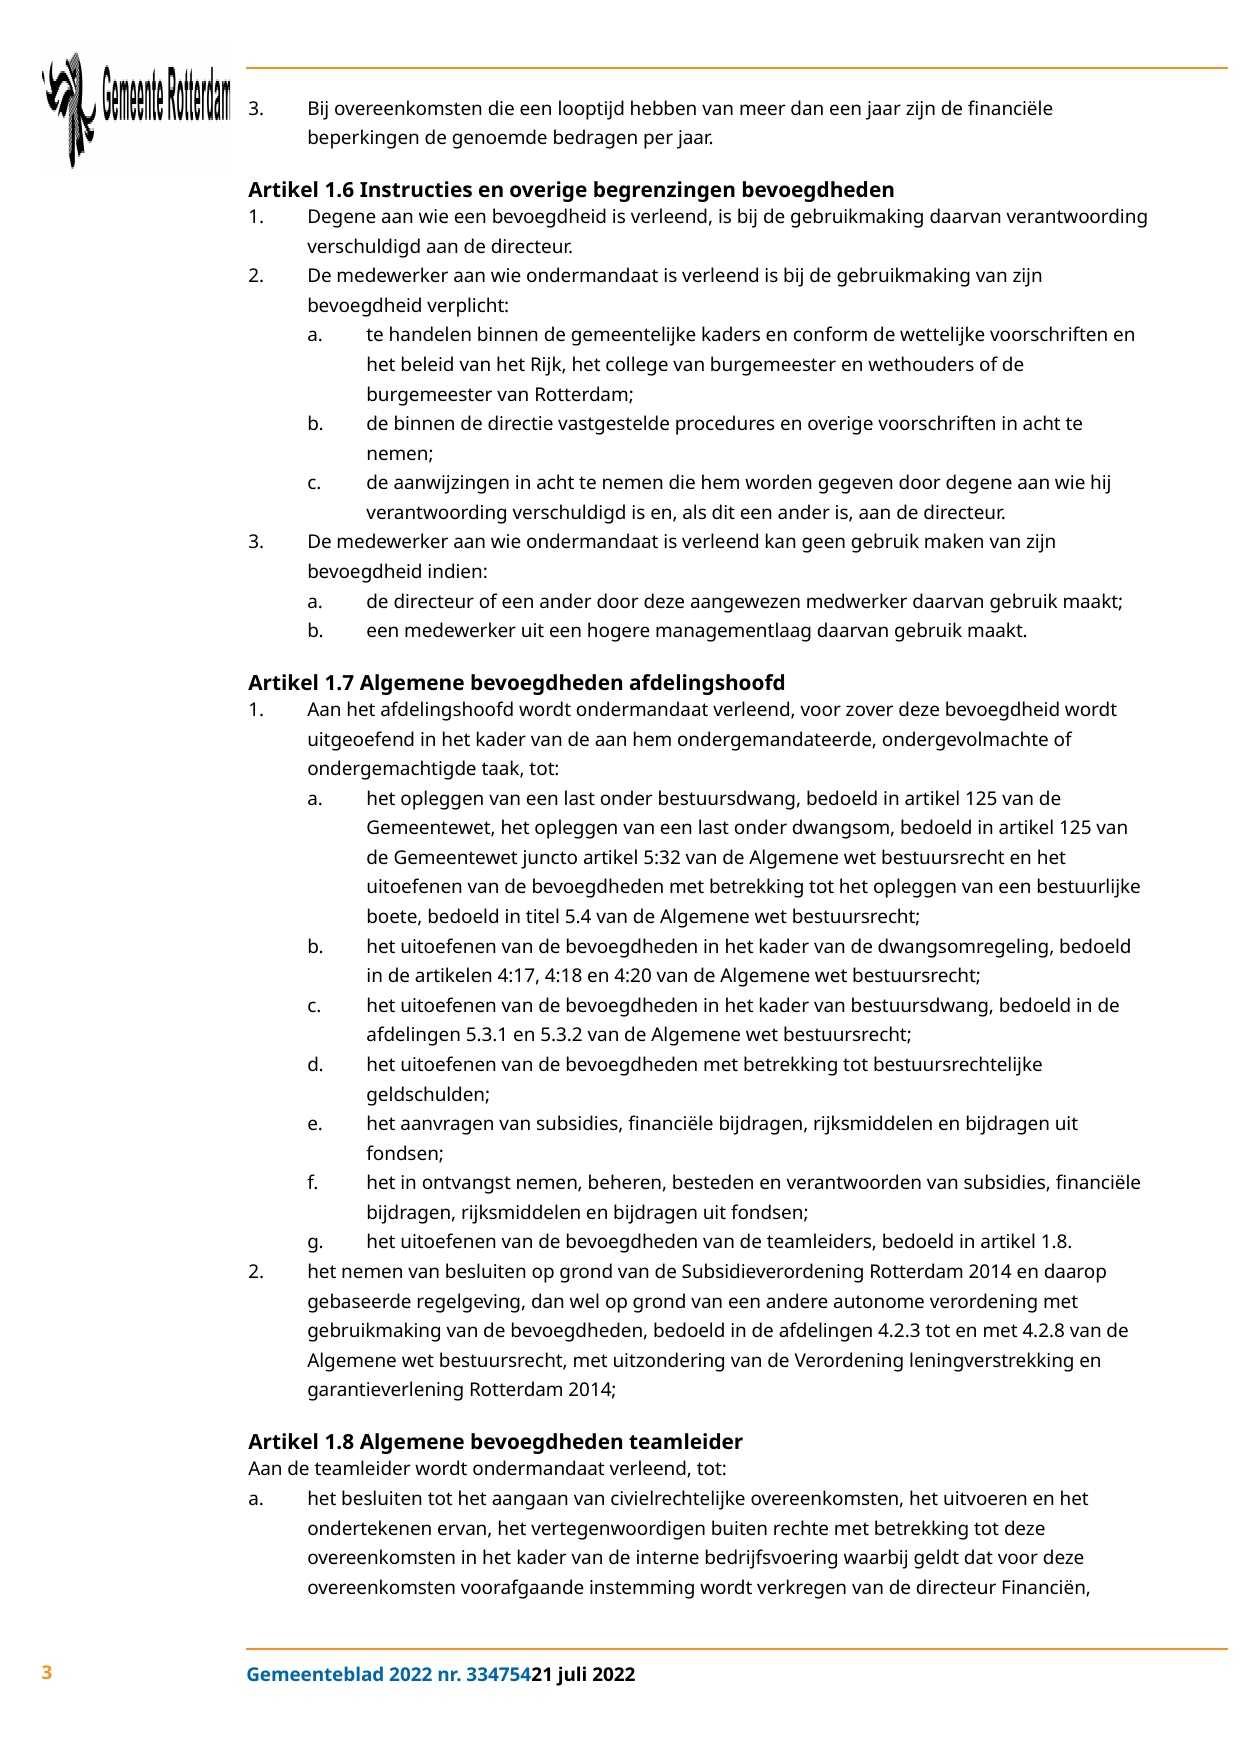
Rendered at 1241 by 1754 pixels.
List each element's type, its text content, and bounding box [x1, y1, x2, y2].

list te handelen binnen de gemeentelijke kaders en conform de wettelijke voorschriften en het beleid van het Rijk, het college van burgemeester en wethouders of de burgemeester van Rotterdam; [307, 322, 1152, 406]
picture [41, 47, 231, 172]
list de binnen de directie vastgestelde procedures en overige voorschriften in acht te nemen; [307, 410, 1152, 466]
list het uitoefenen van de bevoegdheden in het kader van bestuursdwang, bedoeld in de afdelingen 5.3.1 en 5.3.2 van de Algemene wet bestuursrecht; [307, 992, 1152, 1047]
text Aan de teamleider wordt ondermandaat verleend, tot: [248, 1456, 1152, 1481]
list Bij overeenkomsten die een looptijd hebben van meer dan een jaar zijn de financiële beperkingen de genoemde bedragen per jaar. [248, 95, 1152, 150]
list het uitoefenen van de bevoegdheden van de teamleiders, bedoeld in artikel 1.8. [307, 1229, 1152, 1254]
list De medewerker aan wie ondermandaat is verleend kan geen gebruik maken van zijn bevoegdheid indien: [248, 529, 1152, 584]
list Aan het afdelingshoofd wordt ondermandaat verleend, voor zover deze bevoegdheid wordt uitgeoefend in het kader van de aan hem ondergemandateerde, ondergevolmachte of ondergemachtigde taak, tot: [248, 696, 1152, 781]
list het opleggen van een last onder bestuursdwang, bedoeld in artikel 125 van de Gemeentewet, het opleggen van een last onder dwangsom, bedoeld in artikel 125 van de Gemeentewet juncto artikel 5:32 van de Algemene wet bestuursrecht en het uitoefenen van de bevoegdheden met betrekking tot het opleggen van een bestuurlijke boete, bedoeld in titel 5.4 van de Algemene wet bestuursrecht; [307, 785, 1152, 929]
list de directeur of een ander door deze aangewezen medwerker daarvan gebruik maakt; [307, 588, 1152, 613]
list het uitoefenen van de bevoegdheden met betrekking tot bestuursrechtelijke geldschulden; [307, 1051, 1152, 1107]
list het in ontvangst nemen, beheren, besteden en verantwoorden van subsidies, financiële bijdragen, rijksmiddelen en bijdragen uit fondsen; [307, 1169, 1152, 1225]
list Degene aan wie een bevoegdheid is verleend, is bij de gebruikmaking daarvan verantwoording verschuldigd aan de directeur. [248, 203, 1152, 258]
text Artikel 1.6 Instructies en overige begrenzingen bevoegdheden [248, 175, 1152, 203]
text Artikel 1.8 Algemene bevoegdheden teamleider [248, 1427, 1152, 1456]
list de aanwijzingen in acht te nemen die hem worden gegeven door degene aan wie hij verantwoording verschuldigd is en, als dit een ander is, aan de directeur. [307, 469, 1152, 525]
list een medewerker uit een hogere managementlaag daarvan gebruik maakt. [307, 617, 1152, 643]
list De medewerker aan wie ondermandaat is verleend is bij de gebruikmaking van zijn bevoegdheid verplicht: [248, 262, 1152, 318]
list het besluiten tot het aangaan van civielrechtelijke overeenkomsten, het uitvoeren en het ondertekenen ervan, het vertegenwoordigen buiten rechte met betrekking tot deze overeenkomsten in het kader van de interne bedrijfsvoering waarbij geldt dat voor deze overeenkomsten voorafgaande instemming wordt verkregen van de directeur Financiën, [248, 1485, 1152, 1599]
list het aanvragen van subsidies, financiële bijdragen, rijksmiddelen en bijdragen uit fondsen; [307, 1110, 1152, 1166]
list het nemen van besluiten op grond van de Subsidieverordening Rotterdam 2014 en daarop gebaseerde regelgeving, dan wel op grond van een andere autonome verordening met gebruikmaking van de bevoegdheden, bedoeld in de afdelingen 4.2.3 tot en met 4.2.8 van de Algemene wet bestuursrecht, met uitzondering van de Verordening leningverstrekking en garantieverlening Rotterdam 2014; [248, 1258, 1152, 1402]
list het uitoefenen van de bevoegdheden in het kader van de dwangsomregeling, bedoeld in de artikelen 4:17, 4:18 en 4:20 van de Algemene wet bestuursrecht; [307, 933, 1152, 988]
text Artikel 1.7 Algemene bevoegdheden afdelingshoofd [248, 668, 1152, 696]
